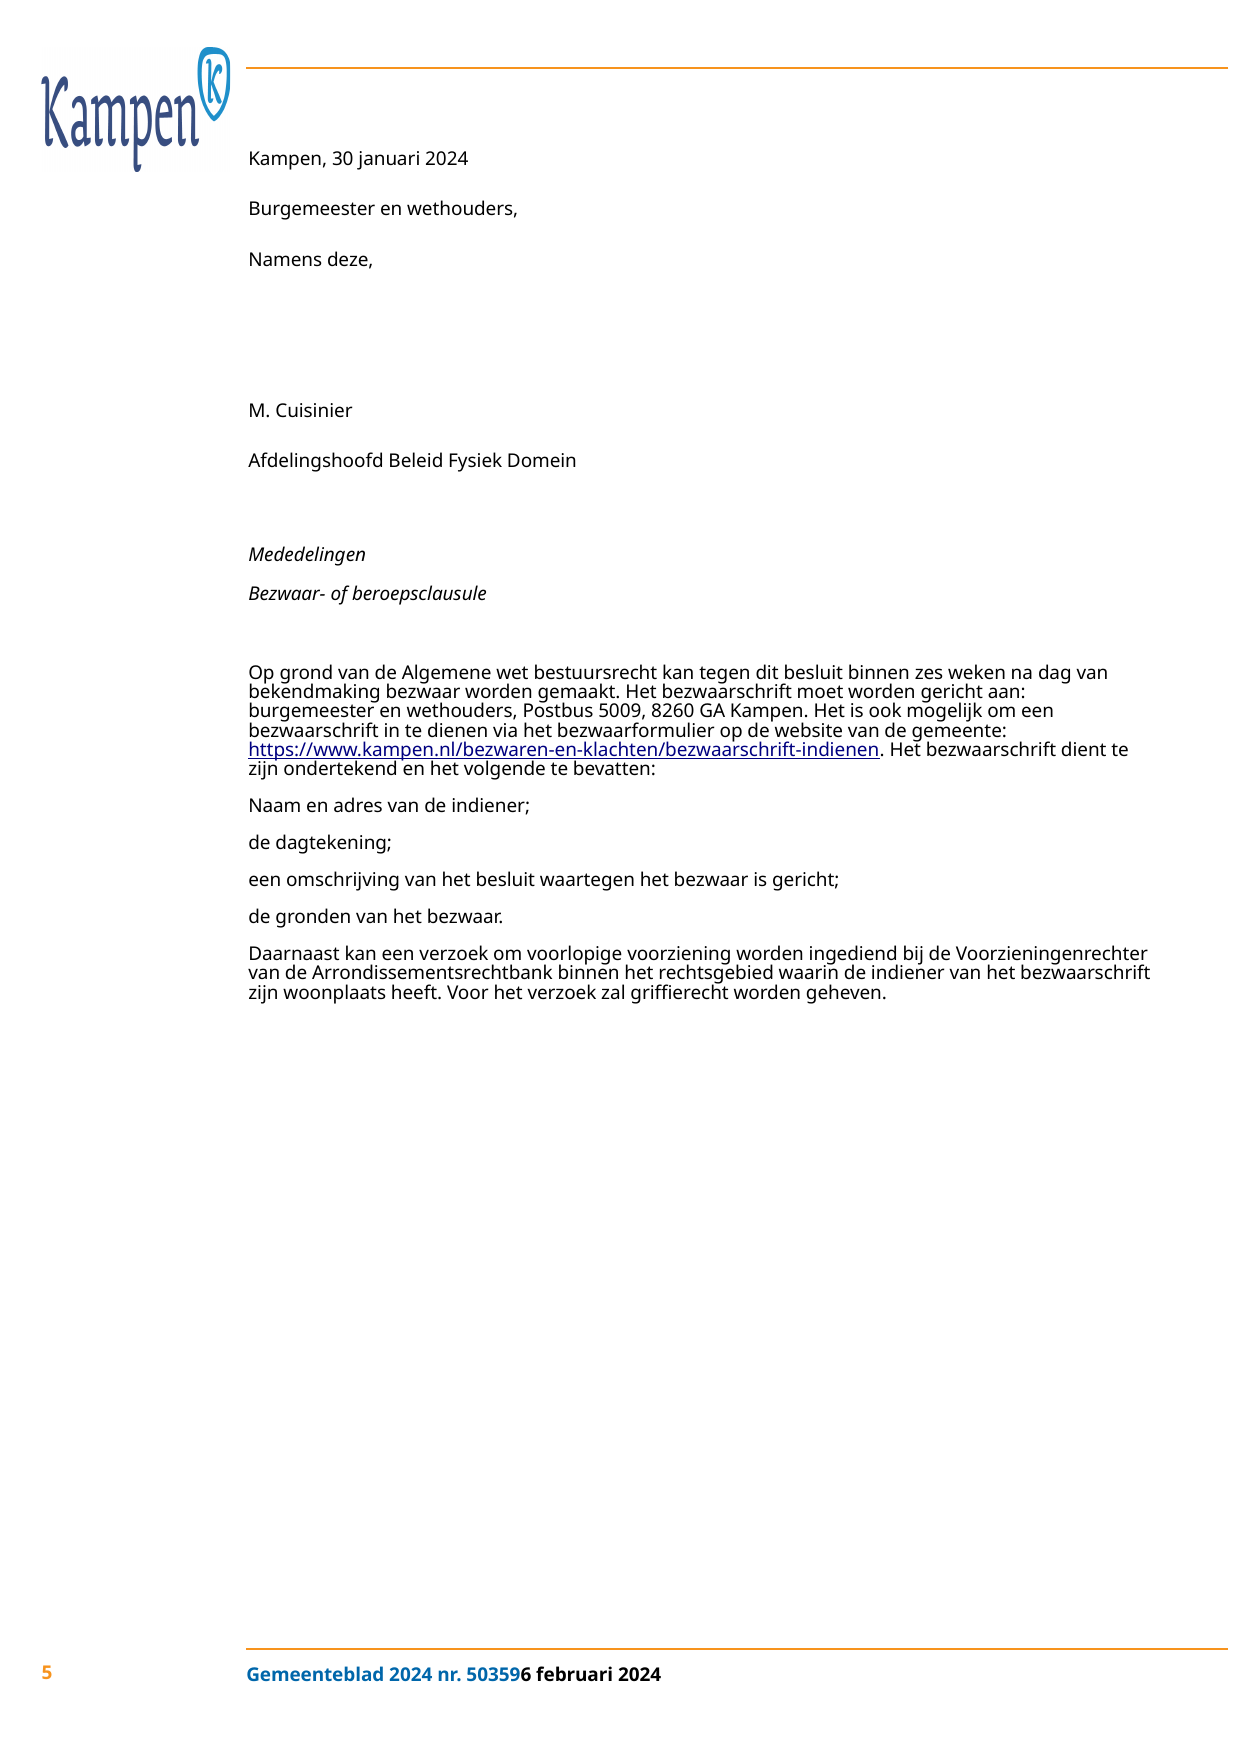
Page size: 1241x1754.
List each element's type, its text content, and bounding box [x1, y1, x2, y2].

text Burgemeester en wethouders, [248, 196, 1152, 221]
text Naam en adres van de indiener; [248, 797, 1152, 816]
text Namens deze, [248, 246, 1152, 272]
text Op grond van de Algemene wet bestuursrecht kan tegen dit besluit binnen zes weken na dag van bekendmaking bezwaar worden gemaakt. Het bezwaarschrift moet worden gericht aan: burgemeester en wethouders, Postbus 5009, 8260 GA Kampen. Het is ook mogelijk om een bezwaarschrift in te dienen via het bezwaarformulier op de website van de gemeente: https://www.kampen.nl/bezwaren-en-klachten/bezwaarschrift-indienen. Het bezwaarschrift dient te zijn ondertekend en het volgende te bevatten: [248, 664, 1152, 779]
text Daarnaast kan een verzoek om voorlopige voorziening worden ingediend bij de Voorzieningenrechter van de Arrondissementsrechtbank binnen het rechtsgebied waarin de indiener van het bezwaarschrift zijn woonplaats heeft. Voor het verzoek zal griffierecht worden geheven. [248, 945, 1152, 1003]
text Mededelingen [248, 541, 1152, 567]
text de dagtekening; [248, 834, 1152, 853]
text Afdelingshoofd Beleid Fysiek Domein [248, 448, 1152, 473]
text M. Cuisinier [248, 397, 1152, 423]
text een omschrijving van het besluit waartegen het bezwaar is gericht; [248, 871, 1152, 890]
text de gronden van het bezwaar. [248, 908, 1152, 927]
text Bezwaar- of beroepsclausule [248, 581, 1152, 606]
picture [41, 47, 231, 172]
text Kampen, 30 januari 2024 [248, 145, 1152, 171]
